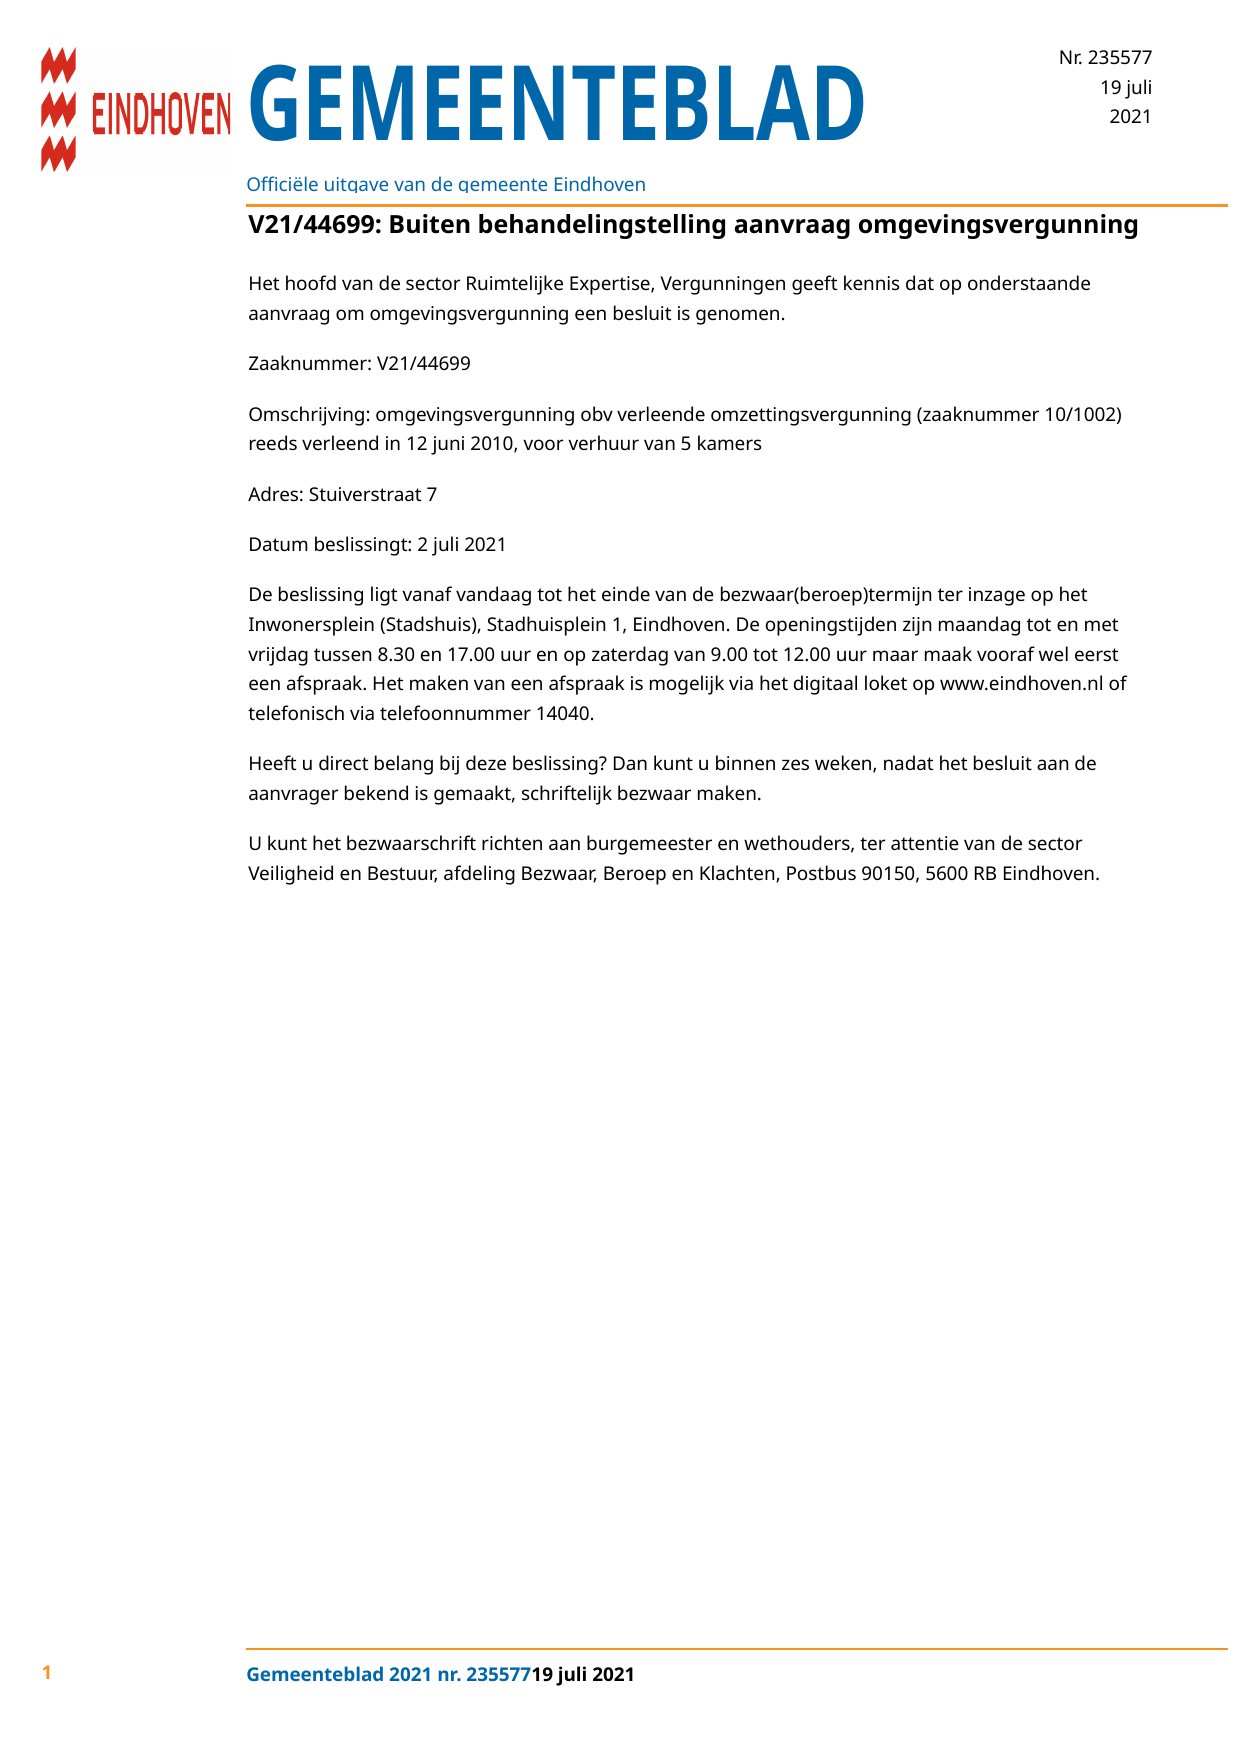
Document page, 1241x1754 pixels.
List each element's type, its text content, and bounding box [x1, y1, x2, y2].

text V21/44699: Buiten behandelingstelling aanvraag omgevingsvergunning [248, 207, 1152, 241]
text U kunt het bezwaarschrift richten aan burgemeester en wethouders, ter attentie van de sector Veiligheid en Bestuur, afdeling Bezwaar, Beroep en Klachten, Postbus 90150, 5600 RB Eindhoven. [248, 830, 1152, 886]
text Het hoofd van de sector Ruimtelijke Expertise, Vergunningen geeft kennis dat op onderstaande aanvraag om omgevingsvergunning een besluit is genomen. [248, 270, 1152, 326]
text Heeft u direct belang bij deze beslissing? Dan kunt u binnen zes weken, nadat het besluit aan de aanvrager bekend is gemaakt, schriftelijk bezwaar maken. [248, 750, 1152, 806]
text Adres: Stuiverstraat 7 [248, 481, 1152, 506]
text De beslissing ligt vanaf vandaag tot het einde van de bezwaar(beroep)termijn ter inzage op het Inwonersplein (Stadshuis), Stadhuisplein 1, Eindhoven. De openingstijden zijn maandag tot en met vrijdag tussen 8.30 en 17.00 uur en op zaterdag van 9.00 tot 12.00 uur maar maak vooraf wel eerst een afspraak. Het maken van een afspraak is mogelijk via het digitaal loket op www.eindhoven.nl of telefonisch via telefoonnummer 14040. [248, 582, 1152, 726]
text Zaaknummer: V21/44699 [248, 350, 1152, 376]
text Omschrijving: omgevingsvergunning obv verleende omzettingsvergunning (zaaknummer 10/1002) reeds verleend in 12 juni 2010, voor verhuur van 5 kamers [248, 401, 1152, 456]
text Datum beslissingt: 2 juli 2021 [248, 531, 1152, 557]
picture [41, 47, 231, 172]
